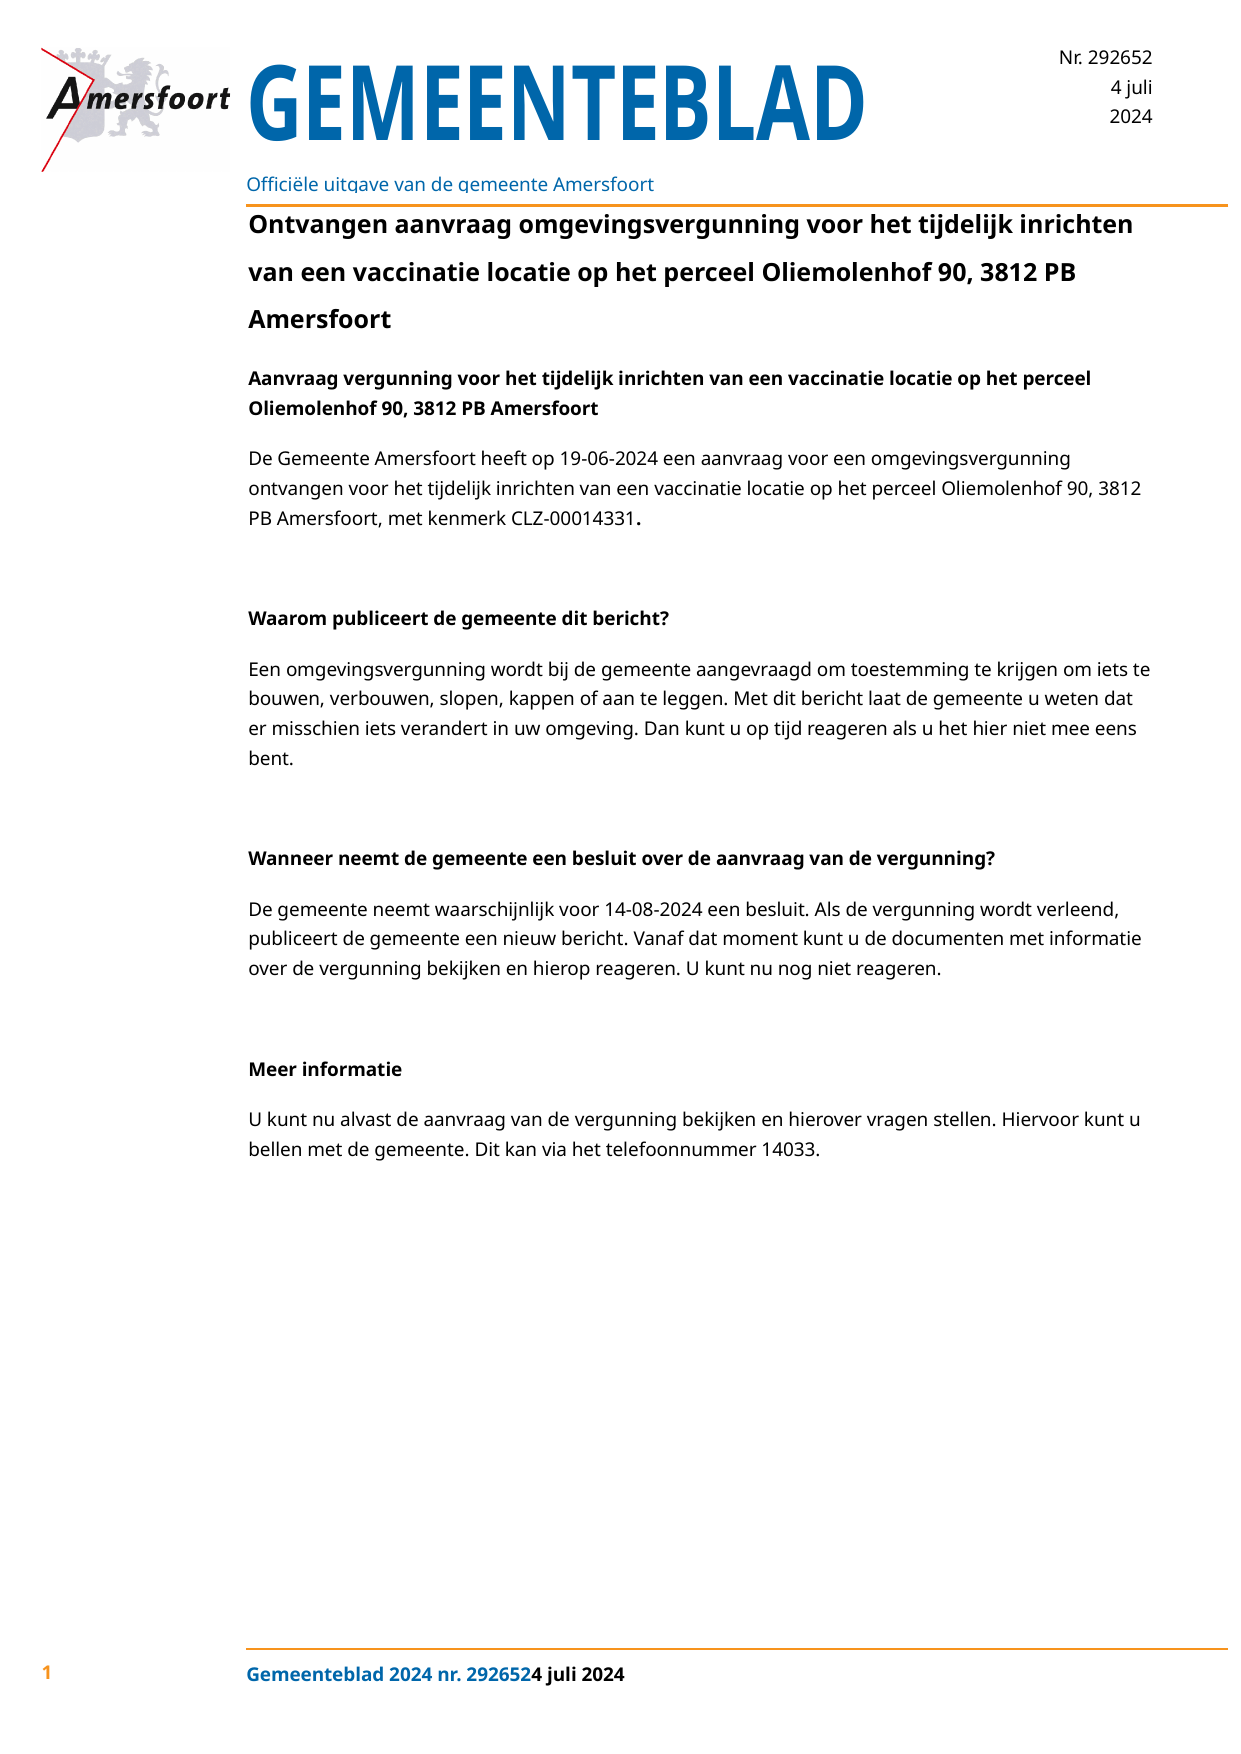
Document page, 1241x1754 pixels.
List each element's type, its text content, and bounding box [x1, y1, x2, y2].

text Waarom publiceert de gemeente dit bericht? [248, 606, 1152, 631]
text Meer informatie [248, 1056, 1152, 1082]
picture [41, 47, 231, 172]
text Ontvangen aanvraag omgevingsvergunning voor het tijdelijk inrichten van een vaccinatie locatie op het perceel Oliemolenhof 90, 3812 PB Amersfoort [248, 207, 1152, 336]
text U kunt nu alvast de aanvraag van de vergunning bekijken en hierover vragen stellen. Hiervoor kunt u bellen met de gemeente. Dit kan via het telefoonnummer 14033. [248, 1106, 1152, 1162]
text De Gemeente Amersfoort heeft op 19-06-2024 een aanvraag voor een omgevingsvergunning ontvangen voor het tijdelijk inrichten van een vaccinatie locatie op het perceel Oliemolenhof 90, 3812 PB Amersfoort, met kenmerk CLZ-00014331. [248, 446, 1152, 530]
text Wanneer neemt de gemeente een besluit over de aanvraag van de vergunning? [248, 846, 1152, 871]
text De gemeente neemt waarschijnlijk voor 14-08-2024 een besluit. Als de vergunning wordt verleend, publiceert de gemeente een nieuw bericht. Vanaf dat moment kunt u de documenten met informatie over de vergunning bekijken en hierop reageren. U kunt nu nog niet reageren. [248, 896, 1152, 981]
text Een omgevingsvergunning wordt bij de gemeente aangevraagd om toestemming te krijgen om iets te bouwen, verbouwen, slopen, kappen of aan te leggen. Met dit bericht laat de gemeente u weten dat er misschien iets verandert in uw omgeving. Dan kunt u op tijd reageren als u het hier niet mee eens bent. [248, 656, 1152, 770]
text Aanvraag vergunning voor het tijdelijk inrichten van een vaccinatie locatie op het perceel Oliemolenhof 90, 3812 PB Amersfoort [248, 366, 1152, 421]
